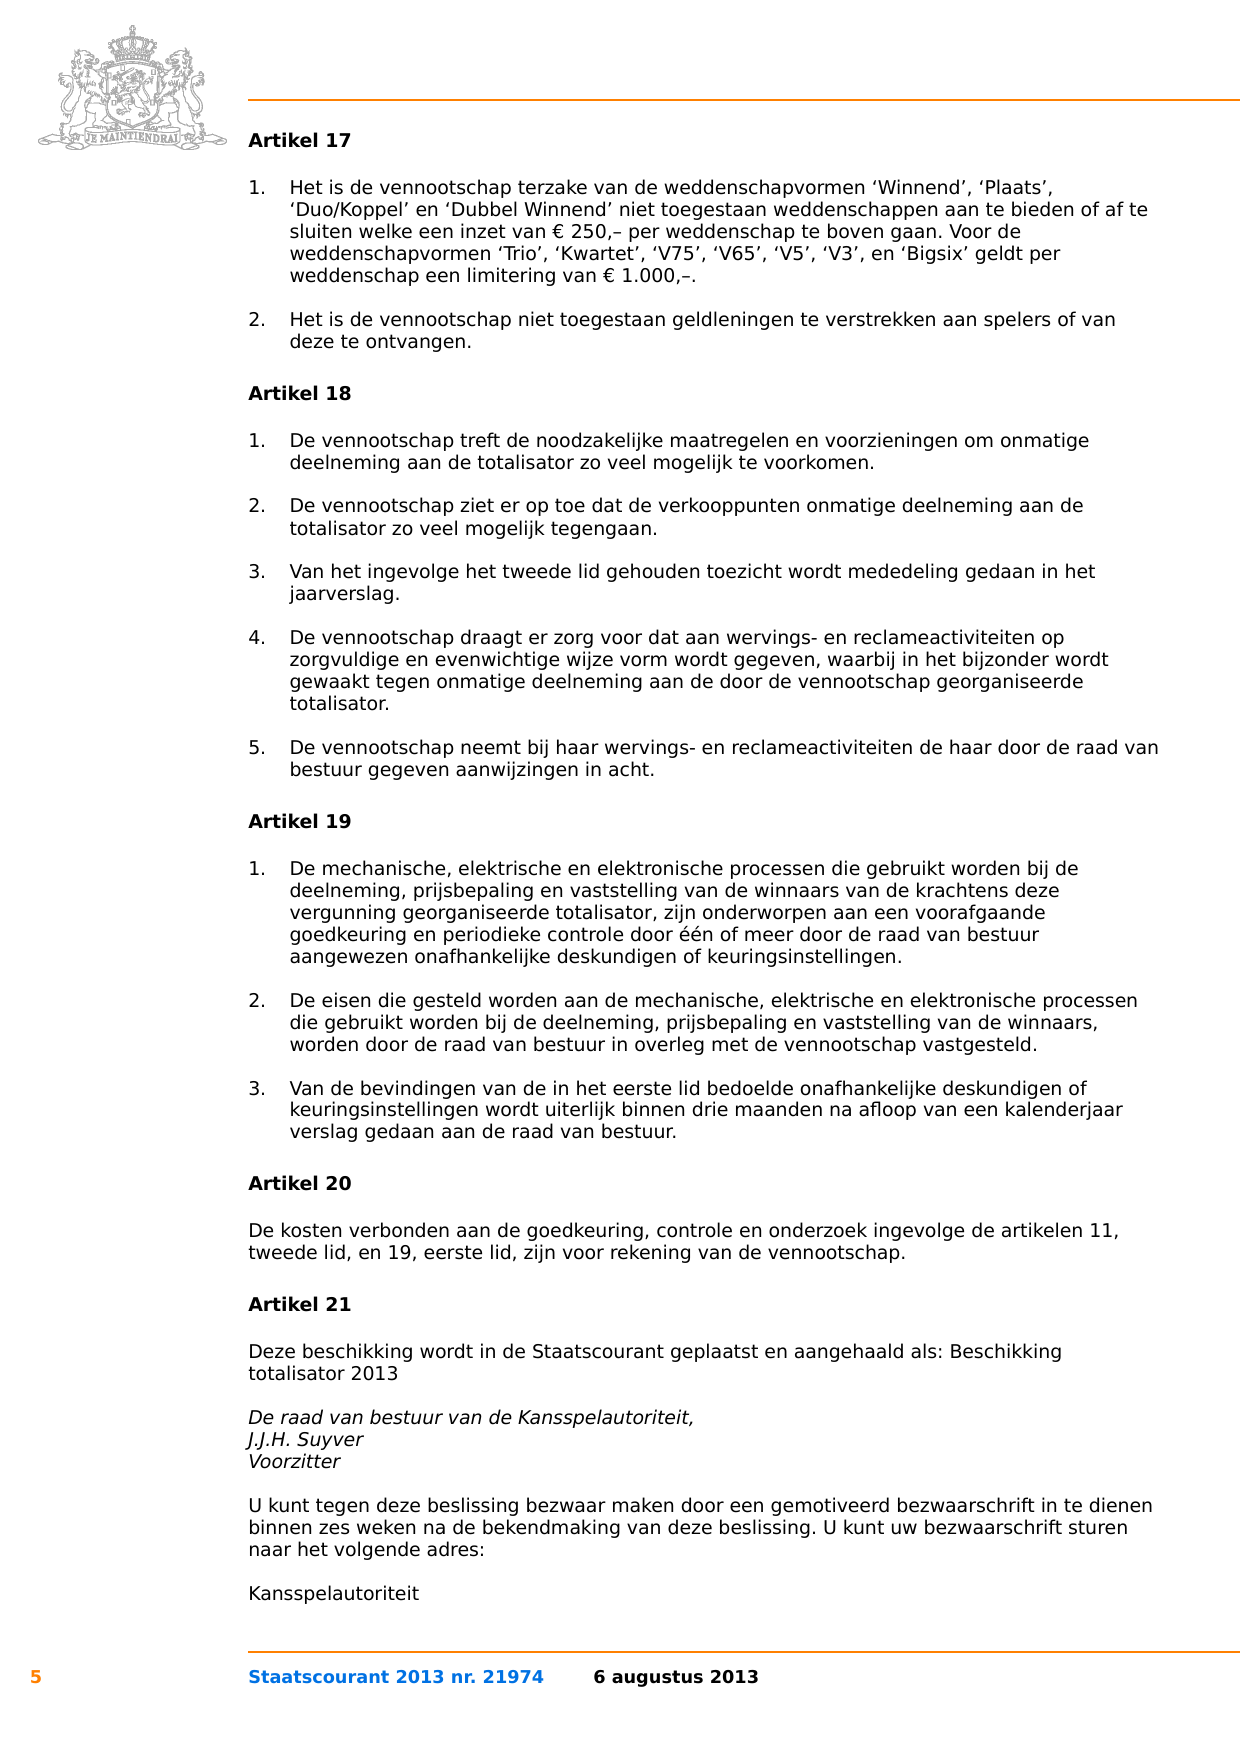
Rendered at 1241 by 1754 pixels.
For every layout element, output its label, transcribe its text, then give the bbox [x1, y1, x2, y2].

text 2. De eisen die gesteld worden aan de mechanische, elektrische en elektronische processen die gebruikt worden bij de deelneming, prijsbepaling en vaststelling van de winnaars, worden door de raad van bestuur in overleg met de vennootschap vastgesteld. [248, 989, 1163, 1056]
text 4. De vennootschap draagt er zorg voor dat aan wervings- en reclameactiviteiten op zorgvuldige en evenwichtige wijze vorm wordt gegeven, waarbij in het bijzonder wordt gewaakt tegen onmatige deelneming aan de door de vennootschap georganiseerde totalisator. [248, 627, 1163, 715]
text 1. Het is de vennootschap terzake van de weddenschapvormen ‘Winnend’, ‘Plaats’, ‘Duo/Koppel’ en ‘Dubbel Winnend’ niet toegestaan weddenschappen aan te bieden of af te sluiten welke een inzet van € 250,– per weddenschap te boven gaan. Voor de weddenschapvormen ‘Trio’, ‘Kwartet’, ‘V75’, ‘V65’, ‘V5’, ‘V3’, en ‘Bigsix’ geldt per weddenschap een limitering van € 1.000,–. [248, 177, 1163, 287]
text 3. Van de bevindingen van de in het eerste lid bedoelde onafhankelijke deskundigen of keuringsinstellingen wordt uiterlijk binnen drie maanden na afloop van een kalenderjaar verslag gedaan aan de raad van bestuur. [248, 1077, 1163, 1143]
subtitle Artikel 21 [248, 1294, 1163, 1316]
text 2. Het is de vennootschap niet toegestaan geldleningen te verstrekken aan spelers of van deze te ontvangen. [248, 309, 1163, 353]
text 3. Van het ingevolge het tweede lid gehouden toezicht wordt mededeling gedaan in het jaarverslag. [248, 561, 1163, 605]
subtitle Artikel 20 [248, 1173, 1163, 1195]
subtitle Artikel 18 [248, 383, 1163, 404]
text 1. De vennootschap treft de noodzakelijke maatregelen en voorzieningen om onmatige deelneming aan de totalisator zo veel mogelijk te voorkomen. [248, 429, 1163, 473]
picture [38, 25, 227, 150]
text Kansspelautoriteit [248, 1583, 1163, 1605]
subtitle Artikel 17 [248, 130, 1163, 152]
subtitle Artikel 19 [248, 811, 1163, 833]
text 1. De mechanische, elektrische en elektronische processen die gebruikt worden bij de deelneming, prijsbepaling en vaststelling van de winnaars van de krachtens deze vergunning georganiseerde totalisator, zijn onderworpen aan een voorafgaande goedkeuring en periodieke controle door één of meer door de raad van bestuur aangewezen onafhankelijke deskundigen of keuringsinstellingen. [248, 858, 1163, 968]
text Deze beschikking wordt in de Staatscourant geplaatst en aangehaald als: Beschikking totalisator 2013 [248, 1341, 1163, 1385]
text De kosten verbonden aan de goedkeuring, controle en onderzoek ingevolge de artikelen 11, tweede lid, en 19, eerste lid, zijn voor rekening van de vennootschap. [248, 1220, 1163, 1264]
text U kunt tegen deze beslissing bezwaar maken door een gemotiveerd bezwaarschrift in te dienen binnen zes weken na de bekendmaking van deze beslissing. U kunt uw bezwaarschrift sturen naar het volgende adres: [248, 1495, 1163, 1561]
text De raad van bestuur van de Kansspelautoriteit, J.J.H. Suyver Voorzitter [248, 1407, 1163, 1473]
text 2. De vennootschap ziet er op toe dat de verkooppunten onmatige deelneming aan de totalisator zo veel mogelijk tegengaan. [248, 495, 1163, 539]
text 5. De vennootschap neemt bij haar wervings- en reclameactiviteiten de haar door de raad van bestuur gegeven aanwijzingen in acht. [248, 737, 1163, 781]
